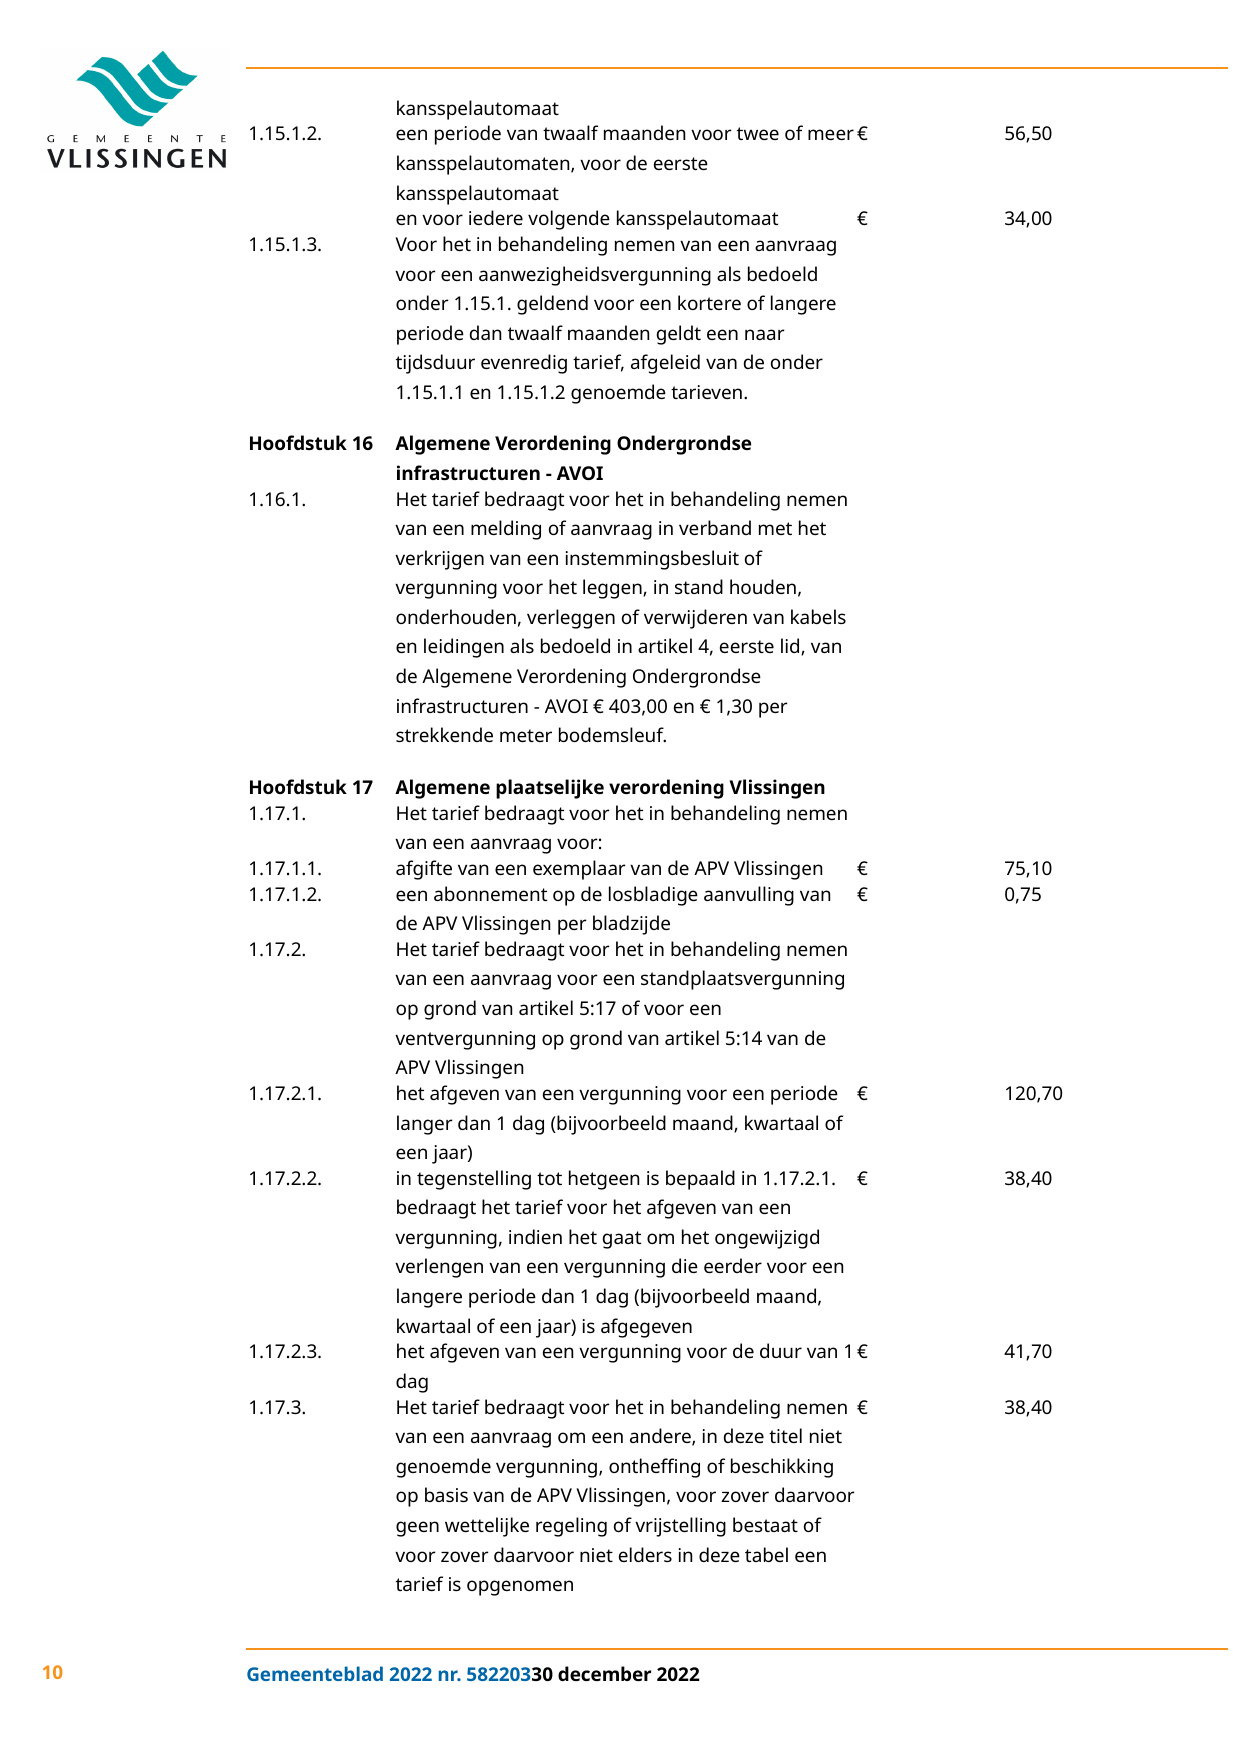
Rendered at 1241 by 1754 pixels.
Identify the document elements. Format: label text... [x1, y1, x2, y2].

table_cell 1.15.1.3. [248, 231, 395, 405]
table_cell [395, 748, 857, 774]
table_cell [857, 774, 1004, 800]
table_cell Het tarief bedraagt voor het in behandeling nemen van een melding of aanvraag in verband met het verkrijgen van een instemmingsbesluit of vergunning voor het leggen, in stand houden, onderhouden, verleggen of verwijderen van kabels en leidingen als bedoeld in artikel 4, eerste lid, van de Algemene Verordening Ondergrondse infrastructuren - AVOI € 403,00 en € 1,30 per strekkende meter bodemsleuf. [395, 486, 857, 748]
table_cell 0,75 [1004, 881, 1152, 936]
table_cell [1004, 95, 1152, 121]
table_cell 1.16.1. [248, 486, 395, 748]
table_cell 34,00 [1004, 205, 1152, 231]
table_cell [1004, 936, 1152, 1080]
table_cell € [857, 881, 1004, 936]
table_cell 75,10 [1004, 855, 1152, 881]
table_cell afgifte van een exemplaar van de APV Vlissingen [395, 855, 857, 881]
table_cell 1.17.2.2. [248, 1165, 395, 1339]
picture [41, 47, 231, 172]
table_cell 120,70 [1004, 1080, 1152, 1165]
table_cell [248, 405, 395, 431]
table_cell [1004, 800, 1152, 855]
table_cell [857, 405, 1004, 431]
table_cell het afgeven van een vergunning voor de duur van 1 dag [395, 1339, 857, 1394]
table_cell Hoofdstuk 17 [248, 774, 395, 800]
table_cell een abonnement op de losbladige aanvulling van de APV Vlissingen per bladzijde [395, 881, 857, 936]
table_cell [857, 486, 1004, 748]
table_cell 1.17.2. [248, 936, 395, 1080]
table_cell [1004, 748, 1152, 774]
table_cell Algemene Verordening Ondergrondse infrastructuren - AVOI [395, 431, 857, 486]
table_cell [857, 231, 1004, 405]
table_cell [1004, 431, 1152, 486]
table_cell 38,40 [1004, 1394, 1152, 1597]
table_cell [857, 431, 1004, 486]
table_cell [857, 936, 1004, 1080]
table_cell Het tarief bedraagt voor het in behandeling nemen van een aanvraag voor een standplaatsvergunning op grond van artikel 5:17 of voor een ventvergunning op grond van artikel 5:14 van de APV Vlissingen [395, 936, 857, 1080]
table_cell 1.17.3. [248, 1394, 395, 1597]
table_cell € [857, 205, 1004, 231]
table_cell 41,70 [1004, 1339, 1152, 1394]
table_cell kansspelautomaat [395, 95, 857, 121]
table_cell [395, 405, 857, 431]
table_cell Voor het in behandeling nemen van een aanvraag voor een aanwezigheidsvergunning als bedoeld onder 1.15.1. geldend voor een kortere of langere periode dan twaalf maanden geldt een naar tijdsduur evenredig tarief, afgeleid van de onder 1.15.1.1 en 1.15.1.2 genoemde tarieven. [395, 231, 857, 405]
table_cell Algemene plaatselijke verordening Vlissingen [395, 774, 857, 800]
table_cell 1.17.1.2. [248, 881, 395, 936]
table_cell [1004, 774, 1152, 800]
table_cell het afgeven van een vergunning voor een periode langer dan 1 dag (bijvoorbeeld maand, kwartaal of een jaar) [395, 1080, 857, 1165]
table_cell € [857, 855, 1004, 881]
table_cell in tegenstelling tot hetgeen is bepaald in 1.17.2.1. bedraagt het tarief voor het afgeven van een vergunning, indien het gaat om het ongewijzigd verlengen van een vergunning die eerder voor een langere periode dan 1 dag (bijvoorbeeld maand, kwartaal of een jaar) is afgegeven [395, 1165, 857, 1339]
table_cell [1004, 231, 1152, 405]
table_cell een periode van twaalf maanden voor twee of meer kansspelautomaten, voor de eerste kansspelautomaat [395, 121, 857, 205]
table_cell [1004, 405, 1152, 431]
table_cell 38,40 [1004, 1165, 1152, 1339]
table_cell € [857, 1165, 1004, 1339]
table_cell en voor iedere volgende kansspelautomaat [395, 205, 857, 231]
table_cell € [857, 1339, 1004, 1394]
table_cell [857, 748, 1004, 774]
table_cell 1.17.2.1. [248, 1080, 395, 1165]
table_cell 56,50 [1004, 121, 1152, 205]
table_cell € [857, 121, 1004, 205]
table_cell Hoofdstuk 16 [248, 431, 395, 486]
table_cell [248, 95, 395, 121]
table_cell [857, 800, 1004, 855]
table_cell [1004, 486, 1152, 748]
table_cell [248, 205, 395, 231]
table_cell 1.17.1. [248, 800, 395, 855]
table_cell Het tarief bedraagt voor het in behandeling nemen van een aanvraag voor: [395, 800, 857, 855]
table_cell Het tarief bedraagt voor het in behandeling nemen van een aanvraag om een andere, in deze titel niet genoemde vergunning, ontheffing of beschikking op basis van de APV Vlissingen, voor zover daarvoor geen wettelijke regeling of vrijstelling bestaat of voor zover daarvoor niet elders in deze tabel een tarief is opgenomen [395, 1394, 857, 1597]
table_cell [248, 748, 395, 774]
table_cell € [857, 1394, 1004, 1597]
table_cell [857, 95, 1004, 121]
table_cell 1.17.2.3. [248, 1339, 395, 1394]
table_cell 1.17.1.1. [248, 855, 395, 881]
table_cell 1.15.1.2. [248, 121, 395, 205]
table_cell € [857, 1080, 1004, 1165]
